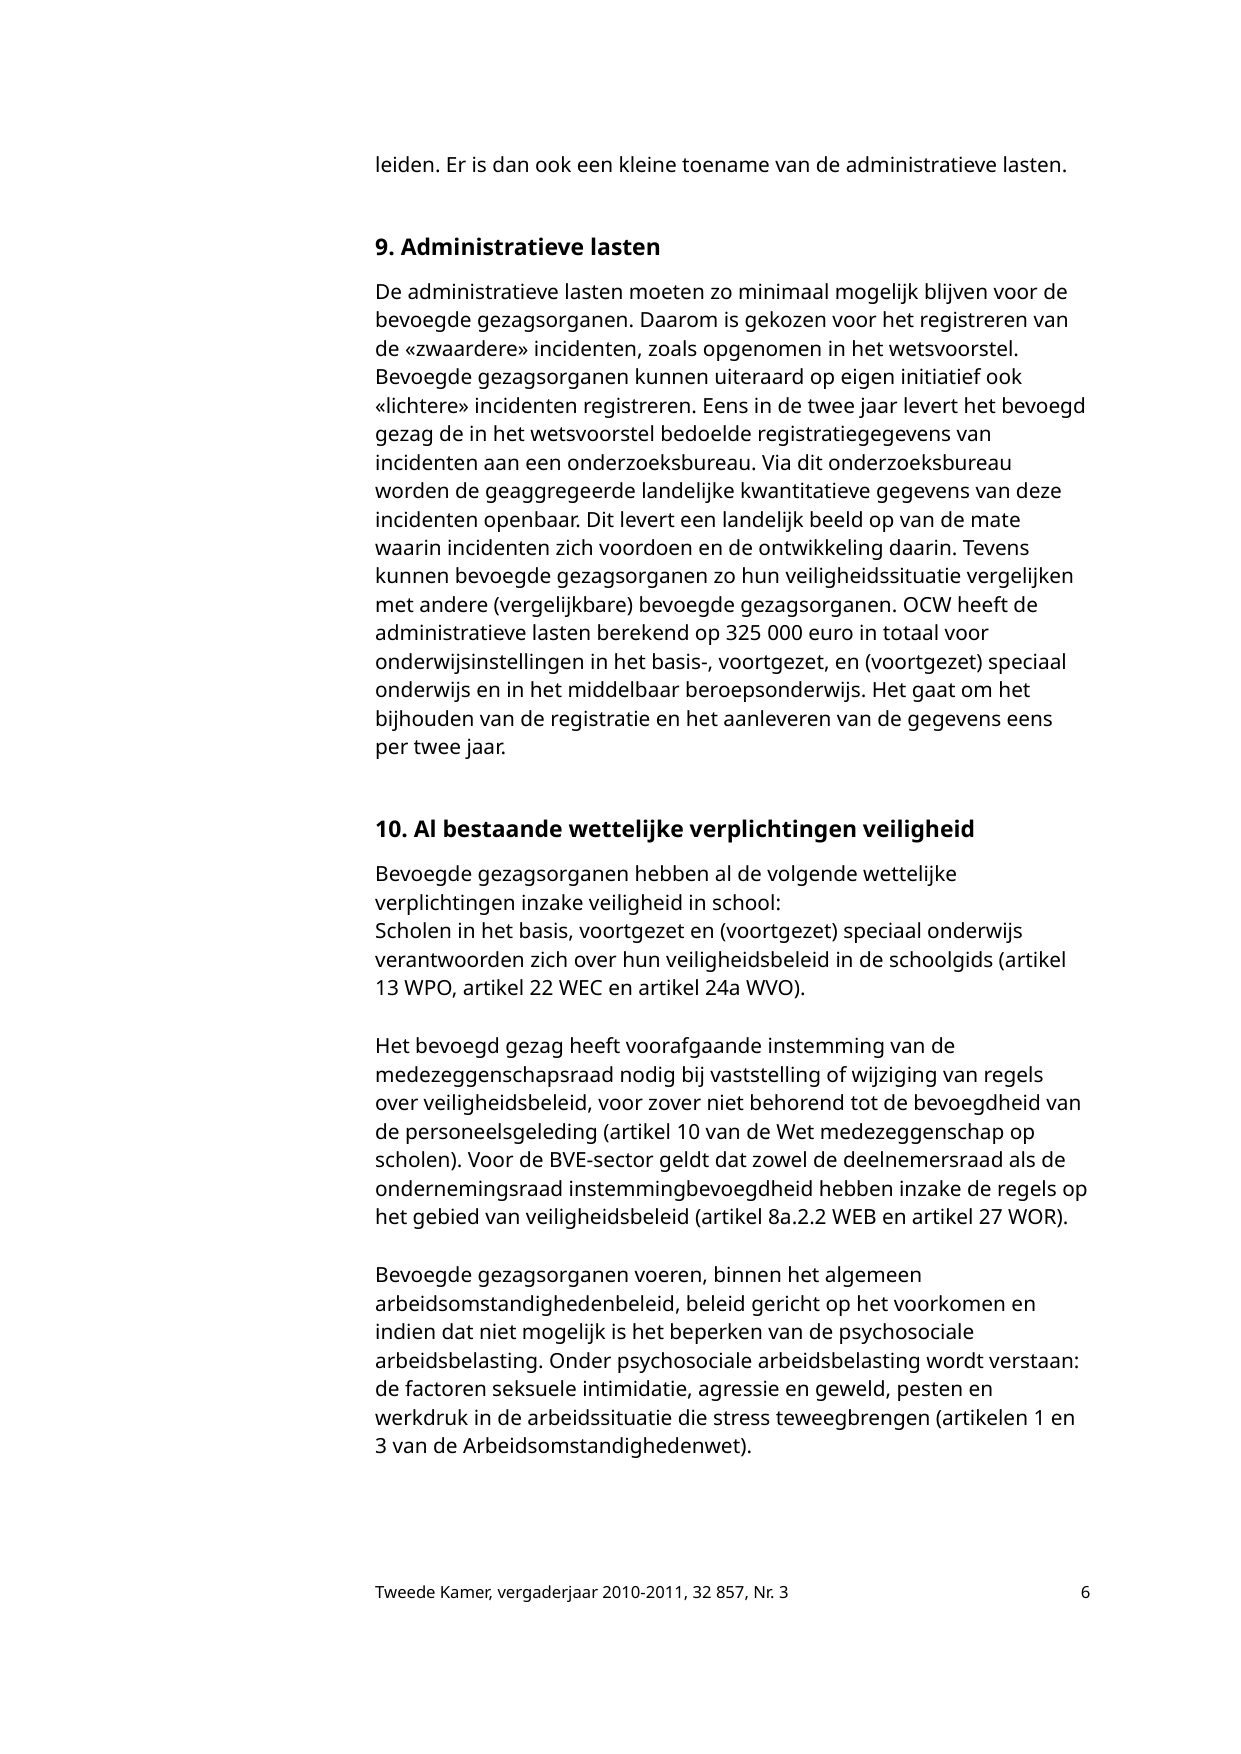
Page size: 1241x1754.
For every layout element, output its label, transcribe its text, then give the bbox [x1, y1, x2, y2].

text De administratieve lasten moeten zo minimaal mogelijk blijven voor de bevoegde gezagsorganen. Daarom is gekozen voor het registreren van de «zwaardere» incidenten, zoals opgenomen in het wetsvoorstel. Bevoegde gezagsorganen kunnen uiteraard op eigen initiatief ook «lichtere» incidenten registreren. Eens in de twee jaar levert het bevoegd gezag de in het wetsvoorstel bedoelde registratiegegevens van incidenten aan een onderzoeksbureau. Via dit onderzoeksbureau worden de geaggregeerde landelijke kwantitatieve gegevens van deze incidenten openbaar. Dit levert een landelijk beeld op van de mate waarin incidenten zich voordoen en de ontwikkeling daarin. Tevens kunnen bevoegde gezagsorganen zo hun veiligheidssituatie vergelijken met andere (vergelijkbare) bevoegde gezagsorganen. OCW heeft de administratieve lasten berekend op 325 000 euro in totaal voor onderwijsinstellingen in het basis-, voortgezet, en (voortgezet) speciaal onderwijs en in het middelbaar beroepsonderwijs. Het gaat om het bijhouden van de registratie en het aanleveren van de gegevens eens per twee jaar. [375, 277, 1090, 761]
text Scholen in het basis, voortgezet en (voortgezet) speciaal onderwijs verantwoorden zich over hun veiligheidsbeleid in de schoolgids (artikel 13 WPO, artikel 22 WEC en artikel 24a WVO). [375, 916, 1090, 1002]
subtitle 9. Administratieve lasten [375, 231, 1090, 262]
text Bevoegde gezagsorganen hebben al de volgende wettelijke verplichtingen inzake veiligheid in school: [375, 859, 1090, 916]
text leiden. Er is dan ook een kleine toename van de administratieve lasten. [375, 150, 1090, 178]
subtitle 10. Al bestaande wettelijke verplichtingen veiligheid [375, 813, 1090, 844]
text Het bevoegd gezag heeft voorafgaande instemming van de medezeggenschapsraad nodig bij vaststelling of wijziging van regels over veiligheidsbeleid, voor zover niet behorend tot de bevoegdheid van de personeelsgeleding (artikel 10 van de Wet medezeggenschap op scholen). Voor de BVE-sector geldt dat zowel de deelnemersraad als de ondernemingsraad instemmingbevoegdheid hebben inzake de regels op het gebied van veiligheidsbeleid (artikel 8a.2.2 WEB en artikel 27 WOR). [375, 1032, 1090, 1231]
text Bevoegde gezagsorganen voeren, binnen het algemeen arbeidsomstandighedenbeleid, beleid gericht op het voorkomen en indien dat niet mogelijk is het beperken van de psychosociale arbeidsbelasting. Onder psychosociale arbeidsbelasting wordt verstaan: de factoren seksuele intimidatie, agressie en geweld, pesten en werkdruk in de arbeidssituatie die stress teweegbrengen (artikelen 1 en 3 van de Arbeidsomstandighedenwet). [375, 1261, 1090, 1460]
